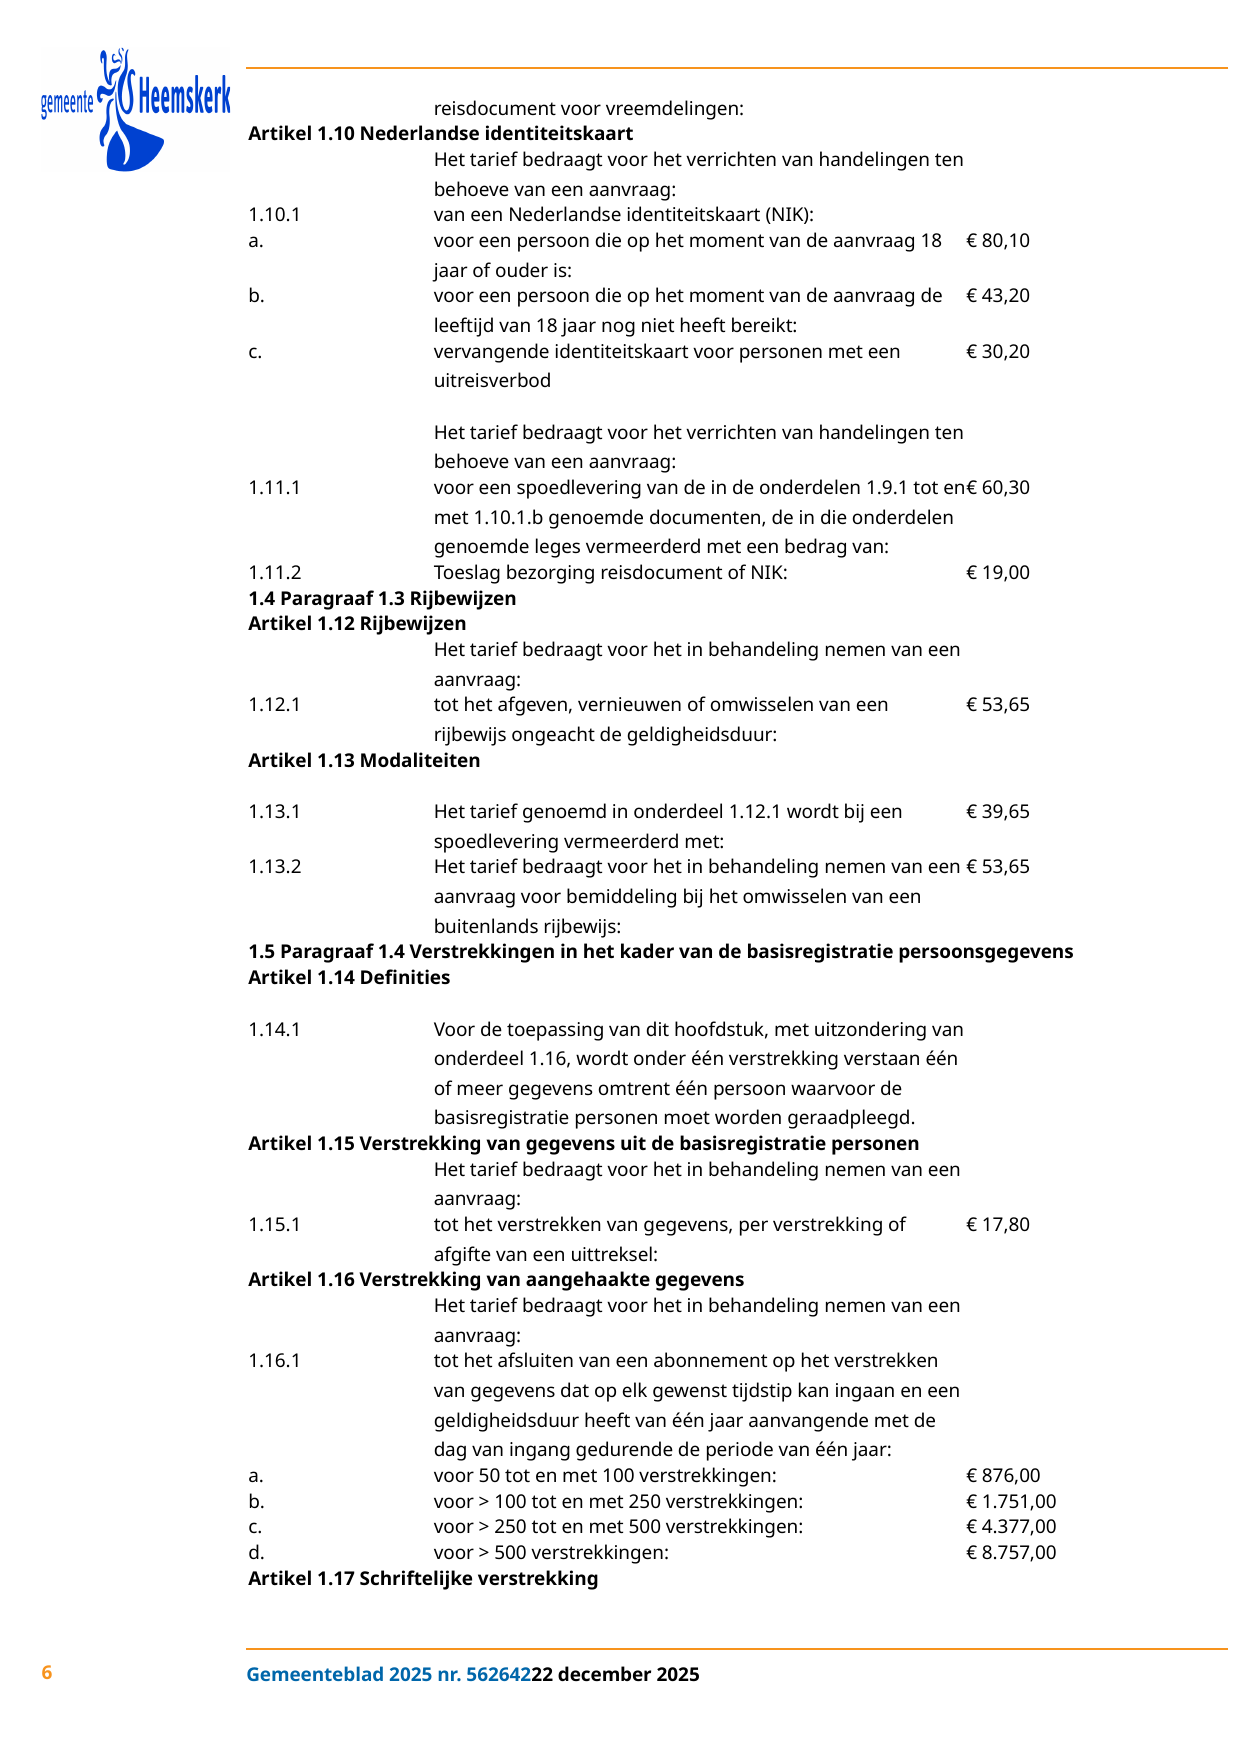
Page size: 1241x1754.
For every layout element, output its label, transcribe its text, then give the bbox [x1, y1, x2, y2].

picture [41, 47, 231, 172]
table_cell 1.11.1 [248, 474, 433, 559]
table_cell [966, 773, 1152, 798]
table_cell Artikel 1.14 Definities [248, 964, 1152, 990]
table_cell tot het afsluiten van een abonnement op het verstrekken van gegevens dat op elk gewenst tijdstip kan ingaan en een geldigheidsduur heeft van één jaar aanvangende met de dag van ingang gedurende de periode van één jaar: [434, 1348, 966, 1462]
table_cell € 17,80 [966, 1211, 1152, 1267]
table_cell € 39,65 [966, 799, 1152, 854]
table_cell voor > 500 verstrekkingen: [434, 1539, 966, 1565]
table_cell [248, 773, 433, 798]
table_cell 1.14.1 [248, 1016, 433, 1130]
table_cell [248, 1156, 433, 1211]
table_cell € 8.757,00 [966, 1539, 1152, 1565]
table_cell [966, 146, 1152, 202]
table_cell € 53,65 [966, 692, 1152, 747]
table_cell Het tarief genoemd in onderdeel 1.12.1 wordt bij een spoedlevering vermeerderd met: [434, 799, 966, 854]
table_cell [966, 1348, 1152, 1462]
table_cell c. [248, 1514, 433, 1539]
table_cell Het tarief bedraagt voor het in behandeling nemen van een aanvraag voor bemiddeling bij het omwisselen van een buitenlands rijbewijs: [434, 854, 966, 939]
table_cell voor een persoon die op het moment van de aanvraag de leeftijd van 18 jaar nog niet heeft bereikt: [434, 283, 966, 338]
table_cell [966, 1293, 1152, 1348]
table_cell [966, 1156, 1152, 1211]
table_cell Artikel 1.10 Nederlandse identiteitskaart [248, 121, 1152, 146]
table_cell Het tarief bedraagt voor het in behandeling nemen van een aanvraag: [434, 1293, 966, 1348]
table_cell Artikel 1.12 Rijbewijzen [248, 611, 1152, 636]
table_cell reisdocument voor vreemdelingen: [434, 95, 966, 121]
table_cell tot het verstrekken van gegevens, per verstrekking of afgifte van een uittreksel: [434, 1211, 966, 1267]
table_cell [248, 419, 433, 474]
table_cell vervangende identiteitskaart voor personen met een uitreisverbod [434, 338, 966, 393]
table_cell [434, 990, 966, 1016]
table_cell 1.4 Paragraaf 1.3 Rijbewijzen [248, 585, 1152, 611]
table_cell a. [248, 1462, 433, 1488]
table_cell [248, 636, 433, 692]
table_cell van een Nederlandse identiteitskaart (NIK): [434, 202, 966, 227]
table_cell [966, 95, 1152, 121]
table_cell € 80,10 [966, 227, 1152, 283]
table_cell Artikel 1.13 Modaliteiten [248, 747, 1152, 773]
table_cell € 60,30 [966, 474, 1152, 559]
table_cell Het tarief bedraagt voor het verrichten van handelingen ten behoeve van een aanvraag: [434, 419, 966, 474]
table_cell voor > 100 tot en met 250 verstrekkingen: [434, 1488, 966, 1514]
table_cell € 53,65 [966, 854, 1152, 939]
table_cell a. [248, 227, 433, 283]
table_cell Het tarief bedraagt voor het in behandeling nemen van een aanvraag: [434, 636, 966, 692]
table_cell [434, 773, 966, 798]
table_cell voor > 250 tot en met 500 verstrekkingen: [434, 1514, 966, 1539]
table_cell Artikel 1.17 Schriftelijke verstrekking [248, 1565, 1152, 1591]
table_cell € 30,20 [966, 338, 1152, 393]
table_cell voor 50 tot en met 100 verstrekkingen: [434, 1462, 966, 1488]
table_cell 1.13.1 [248, 799, 433, 854]
table_cell 1.12.1 [248, 692, 433, 747]
table_cell Toeslag bezorging reisdocument of NIK: [434, 559, 966, 585]
table_cell Artikel 1.15 Verstrekking van gegevens uit de basisregistratie personen [248, 1130, 1152, 1156]
table_cell [248, 393, 1152, 419]
table_cell [248, 1293, 433, 1348]
table_cell 1.15.1 [248, 1211, 433, 1267]
table_cell d. [248, 1539, 433, 1565]
table_cell Het tarief bedraagt voor het in behandeling nemen van een aanvraag: [434, 1156, 966, 1211]
table_cell 1.11.2 [248, 559, 433, 585]
table_cell Artikel 1.16 Verstrekking van aangehaakte gegevens [248, 1267, 1152, 1292]
table_cell 1.5 Paragraaf 1.4 Verstrekkingen in het kader van de basisregistratie persoonsgegevens [248, 939, 1152, 964]
table_cell Het tarief bedraagt voor het verrichten van handelingen ten behoeve van een aanvraag: [434, 146, 966, 202]
table_cell [248, 146, 433, 202]
table_cell tot het afgeven, vernieuwen of omwisselen van een rijbewijs ongeacht de geldigheidsduur: [434, 692, 966, 747]
table_cell € 4.377,00 [966, 1514, 1152, 1539]
table_cell b. [248, 1488, 433, 1514]
table_cell c. [248, 338, 433, 393]
table_cell [248, 95, 433, 121]
table_cell b. [248, 283, 433, 338]
table_cell [966, 202, 1152, 227]
table_cell 1.16.1 [248, 1348, 433, 1462]
table_cell voor een spoedlevering van de in de onderdelen 1.9.1 tot en met 1.10.1.b genoemde documenten, de in die onderdelen genoemde leges vermeerderd met een bedrag van: [434, 474, 966, 559]
table_cell Voor de toepassing van dit hoofdstuk, met uitzondering van onderdeel 1.16, wordt onder één verstrekking verstaan één of meer gegevens omtrent één persoon waarvoor de basisregistratie personen moet worden geraadpleegd. [434, 1016, 966, 1130]
table_cell € 43,20 [966, 283, 1152, 338]
table_cell 1.10.1 [248, 202, 433, 227]
table_cell [966, 1016, 1152, 1130]
table_cell € 19,00 [966, 559, 1152, 585]
table_cell [966, 419, 1152, 474]
table_cell voor een persoon die op het moment van de aanvraag 18 jaar of ouder is: [434, 227, 966, 283]
table_cell € 1.751,00 [966, 1488, 1152, 1514]
table_cell [966, 636, 1152, 692]
table_cell [966, 990, 1152, 1016]
table_cell [248, 990, 433, 1016]
table_cell 1.13.2 [248, 854, 433, 939]
table_cell € 876,00 [966, 1462, 1152, 1488]
